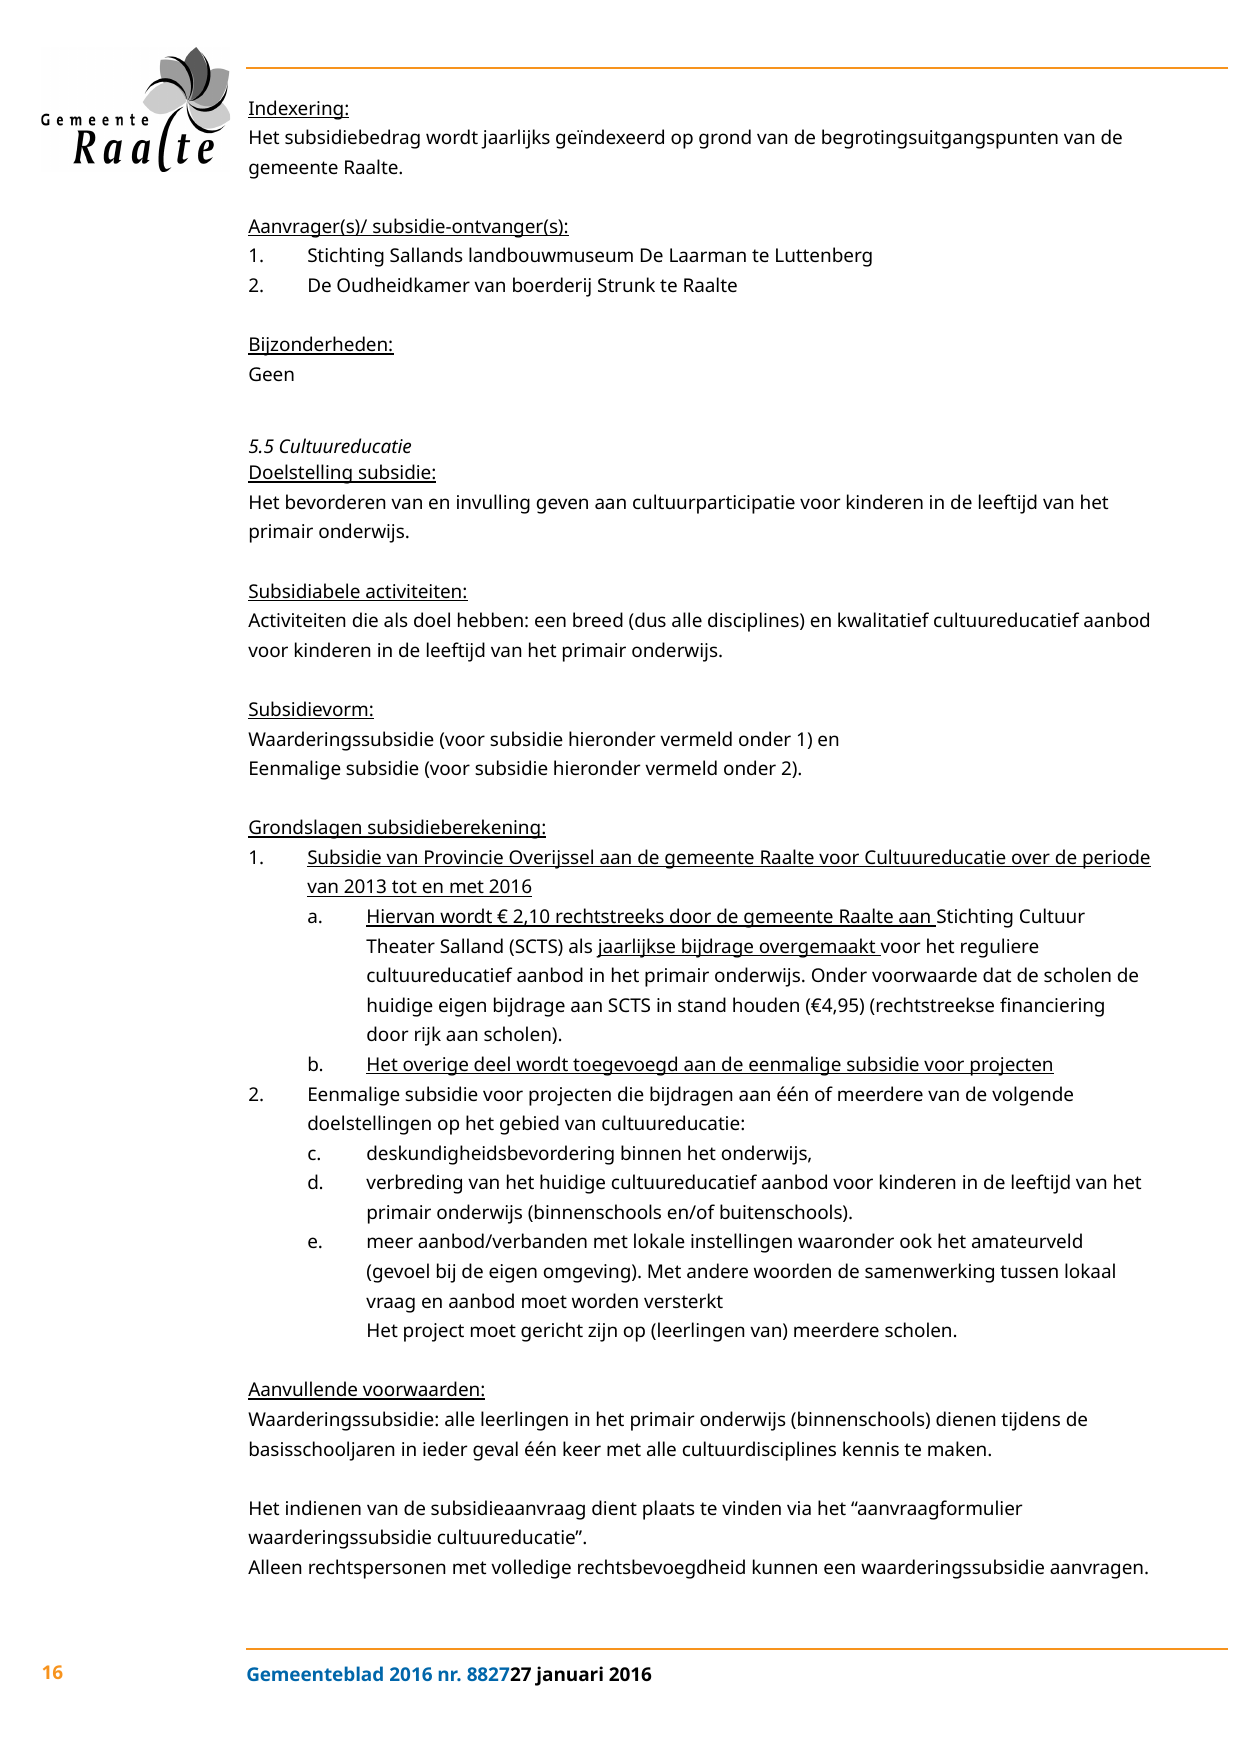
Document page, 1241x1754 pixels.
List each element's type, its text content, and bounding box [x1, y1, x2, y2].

list deskundigheidsbevordering binnen het onderwijs, [307, 1140, 1152, 1166]
list Hiervan wordt € 2,10 rechtstreeks door de gemeente Raalte aan Stichting Cultuur Theater Salland (SCTS) als jaarlijkse bijdrage overgemaakt voor het reguliere cultuureducatief aanbod in het primair onderwijs. Onder voorwaarde dat de scholen de huidige eigen bijdrage aan SCTS in stand houden (€4,95) (rechtstreekse financiering door rijk aan scholen). [307, 903, 1152, 1047]
text Indexering: [248, 95, 1152, 121]
list Het project moet gericht zijn op (leerlingen van) meerdere scholen. [307, 1317, 1152, 1343]
text Doelstelling subsidie: [248, 459, 1152, 485]
text Eenmalige subsidie (voor subsidie hieronder vermeld onder 2). [248, 755, 1152, 781]
text Geen [248, 361, 1152, 387]
text Waarderingssubsidie (voor subsidie hieronder vermeld onder 1) en [248, 726, 1152, 751]
text Waarderingssubsidie: alle leerlingen in het primair onderwijs (binnenschools) dienen tijdens de basisschooljaren in ieder geval één keer met alle cultuurdisciplines kennis te maken. [248, 1406, 1152, 1461]
list Eenmalige subsidie voor projecten die bijdragen aan één of meerdere van de volgende doelstellingen op het gebied van cultuureducatie: [248, 1081, 1152, 1136]
text Grondslagen subsidieberekening: [248, 814, 1152, 840]
list verbreding van het huidige cultuureducatief aanbod voor kinderen in de leeftijd van het primair onderwijs (binnenschools en/of buitenschools). [307, 1169, 1152, 1225]
text Activiteiten die als doel hebben: een breed (dus alle disciplines) en kwalitatief cultuureducatief aanbod voor kinderen in de leeftijd van het primair onderwijs. [248, 607, 1152, 663]
text Aanvullende voorwaarden: [248, 1377, 1152, 1402]
list meer aanbod/verbanden met lokale instellingen waaronder ook het amateurveld (gevoel bij de eigen omgeving). Met andere woorden de samenwerking tussen lokaal vraag en aanbod moet worden versterkt [307, 1229, 1152, 1313]
list Het overige deel wordt toegevoegd aan de eenmalige subsidie voor projecten [307, 1051, 1152, 1077]
list Stichting Sallands landbouwmuseum De Laarman te Luttenberg [248, 243, 1152, 268]
list Subsidie van Provincie Overijssel aan de gemeente Raalte voor Cultuureducatie over de periode van 2013 tot en met 2016 [248, 844, 1152, 899]
text Aanvrager(s)/ subsidie-ontvanger(s): [248, 213, 1152, 239]
text Het indienen van de subsidieaanvraag dient plaats te vinden via het “aanvraagformulier waarderingssubsidie cultuureducatie”. [248, 1495, 1152, 1550]
text 5.5 Cultuureducatie [248, 434, 1152, 459]
text Het bevorderen van en invulling geven aan cultuurparticipatie voor kinderen in de leeftijd van het primair onderwijs. [248, 489, 1152, 544]
picture [41, 47, 231, 172]
text Alleen rechtspersonen met volledige rechtsbevoegdheid kunnen een waarderingssubsidie aanvragen. [248, 1554, 1152, 1580]
text Subsidiabele activiteiten: [248, 578, 1152, 603]
text Bijzonderheden: [248, 331, 1152, 357]
text Subsidievorm: [248, 696, 1152, 722]
list De Oudheidkamer van boerderij Strunk te Raalte [248, 272, 1152, 298]
text Het subsidiebedrag wordt jaarlijks geïndexeerd op grond van de begrotingsuitgangspunten van de gemeente Raalte. [248, 124, 1152, 180]
